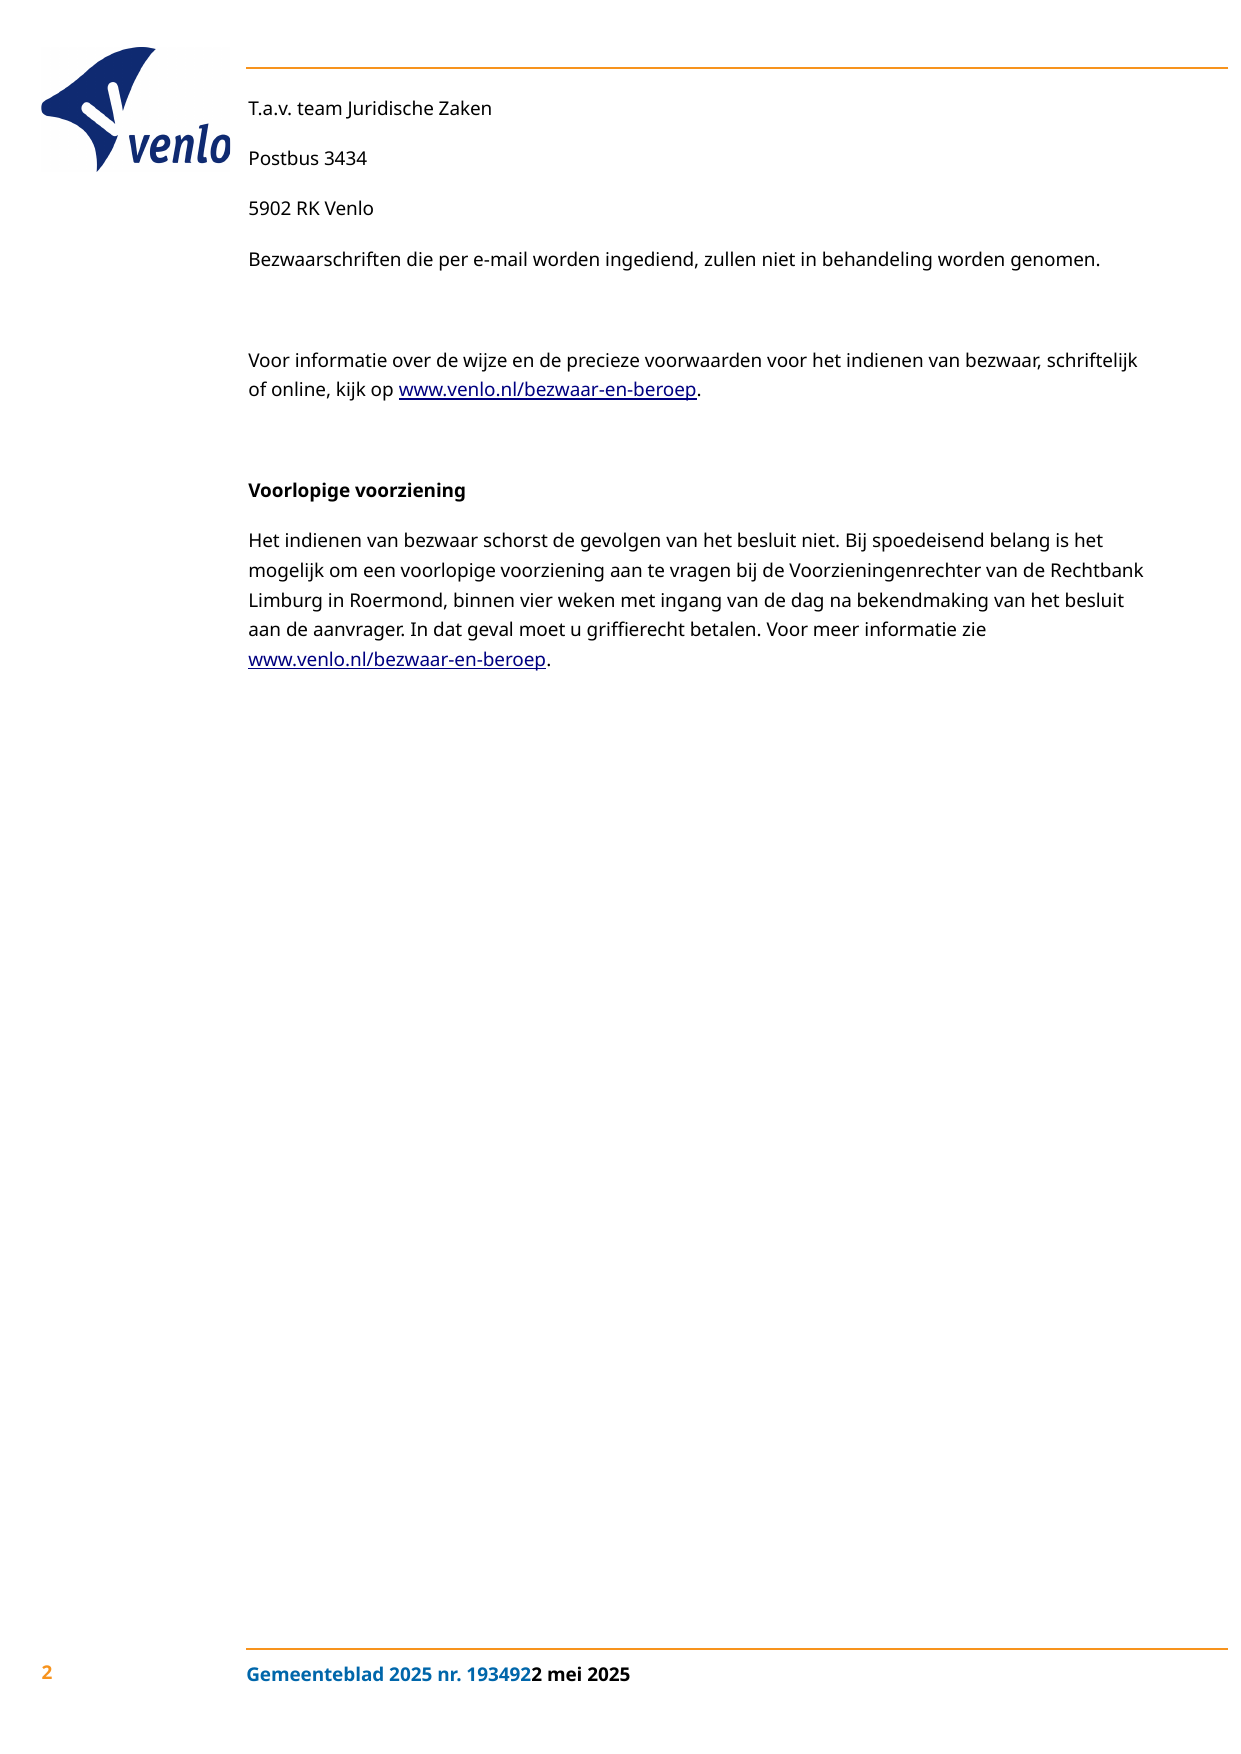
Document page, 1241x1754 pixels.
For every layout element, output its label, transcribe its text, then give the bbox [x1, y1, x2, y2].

text Voorlopige voorziening [248, 477, 1152, 503]
picture [41, 47, 231, 172]
text T.a.v. team Juridische Zaken [248, 95, 1152, 121]
text Voor informatie over de wijze en de precieze voorwaarden voor het indienen van bezwaar, schriftelijk of online, kijk op www.venlo.nl/bezwaar-en-beroep. [248, 347, 1152, 402]
text 5902 RK Venlo [248, 196, 1152, 221]
text Het indienen van bezwaar schorst de gevolgen van het besluit niet. Bij spoedeisend belang is het mogelijk om een voorlopige voorziening aan te vragen bij de Voorzieningenrechter van de Rechtbank Limburg in Roermond, binnen vier weken met ingang van de dag na bekendmaking van het besluit aan de aanvrager. In dat geval moet u griffierecht betalen. Voor meer informatie zie www.venlo.nl/bezwaar-en-beroep. [248, 528, 1152, 672]
text Bezwaarschriften die per e-mail worden ingediend, zullen niet in behandeling worden genomen. [248, 246, 1152, 272]
text Postbus 3434 [248, 145, 1152, 171]
